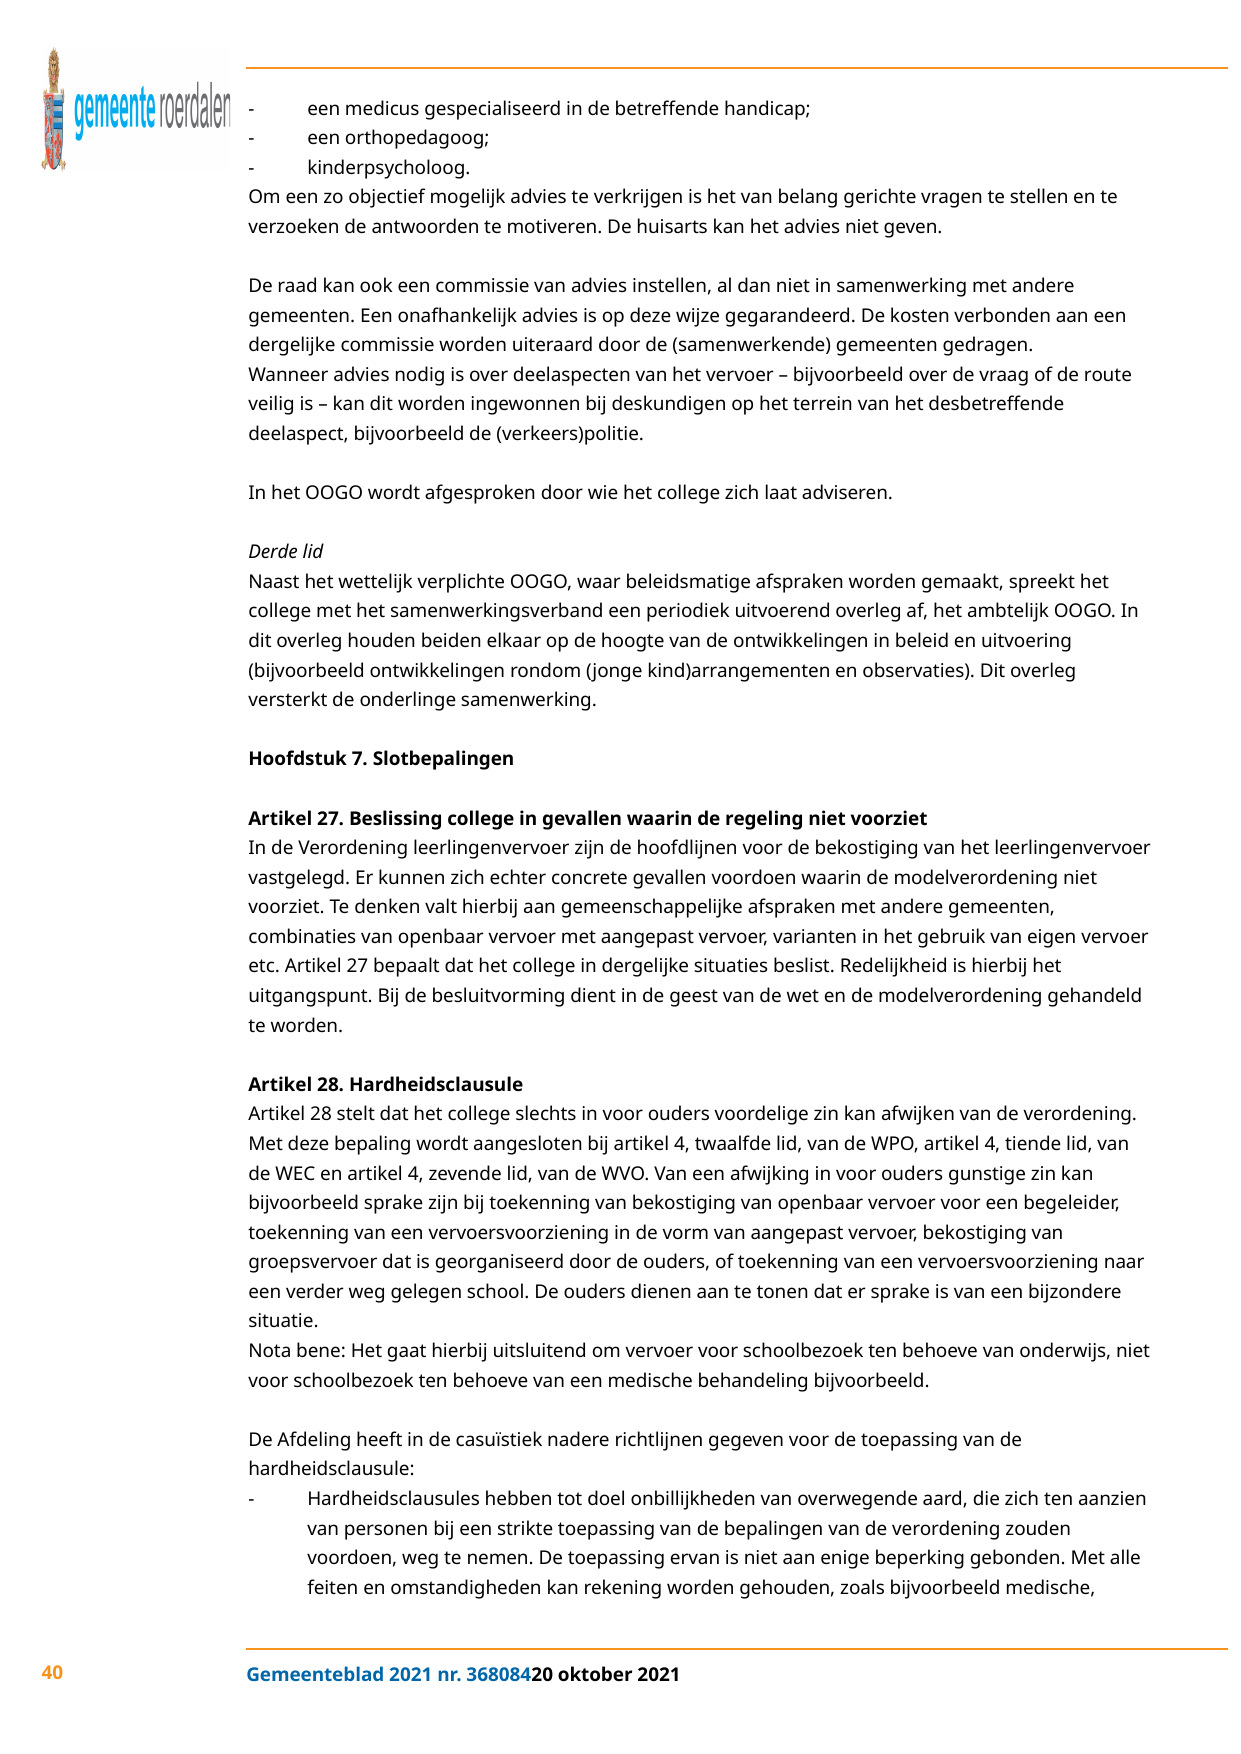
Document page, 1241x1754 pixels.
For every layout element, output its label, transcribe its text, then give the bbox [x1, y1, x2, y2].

text Artikel 27. Beslissing college in gevallen waarin de regeling niet voorziet [248, 805, 1152, 831]
text Hoofdstuk 7. Slotbepalingen [248, 746, 1152, 771]
list kinderpsycholoog. [248, 154, 1152, 180]
list een medicus gespecialiseerd in de betreffende handicap; [248, 95, 1152, 121]
text De Afdeling heeft in de casuïstiek nadere richtlijnen gegeven voor de toepassing van de hardheidsclausule: [248, 1426, 1152, 1481]
text In de Verordening leerlingenvervoer zijn de hoofdlijnen voor de bekostiging van het leerlingenvervoer vastgelegd. Er kunnen zich echter concrete gevallen voordoen waarin de modelverordening niet voorziet. Te denken valt hierbij aan gemeenschappelijke afspraken met andere gemeenten, combinaties van openbaar vervoer met aangepast vervoer, varianten in het gebruik van eigen vervoer etc. Artikel 27 bepaalt dat het college in dergelijke situaties beslist. Redelijkheid is hierbij het uitgangspunt. Bij de besluitvorming dient in de geest van de wet en de modelverordening gehandeld te worden. [248, 834, 1152, 1038]
picture [41, 47, 231, 172]
text Artikel 28 stelt dat het college slechts in voor ouders voordelige zin kan afwijken van de verordening. Met deze bepaling wordt aangesloten bij artikel 4, twaalfde lid, van de WPO, artikel 4, tiende lid, van de WEC en artikel 4, zevende lid, van de WVO. Van een afwijking in voor ouders gunstige zin kan bijvoorbeeld sprake zijn bij toekenning van bekostiging van openbaar vervoer voor een begeleider, toekenning van een vervoersvoorziening in de vorm van aangepast vervoer, bekostiging van groepsvervoer dat is georganiseerd door de ouders, of toekenning van een vervoersvoorziening naar een verder weg gelegen school. De ouders dienen aan te tonen dat er sprake is van een bijzondere situatie. [248, 1101, 1152, 1333]
text Nota bene: Het gaat hierbij uitsluitend om vervoer voor schoolbezoek ten behoeve van onderwijs, niet voor schoolbezoek ten behoeve van een medische behandeling bijvoorbeeld. [248, 1337, 1152, 1393]
text Derde lid [248, 538, 1152, 564]
list Hardheidsclausules hebben tot doel onbillijkheden van overwegende aard, die zich ten aanzien van personen bij een strikte toepassing van de bepalingen van de verordening zouden voordoen, weg te nemen. De toepassing ervan is niet aan enige beperking gebonden. Met alle feiten en omstandigheden kan rekening worden gehouden, zoals bijvoorbeeld medische, [248, 1485, 1152, 1600]
text Om een zo objectief mogelijk advies te verkrijgen is het van belang gerichte vragen te stellen en te verzoeken de antwoorden te motiveren. De huisarts kan het advies niet geven. [248, 183, 1152, 239]
text In het OOGO wordt afgesproken door wie het college zich laat adviseren. [248, 479, 1152, 505]
text Wanneer advies nodig is over deelaspecten van het vervoer – bijvoorbeeld over de vraag of de route veilig is – kan dit worden ingewonnen bij deskundigen op het terrein van het desbetreffende deelaspect, bijvoorbeeld de (verkeers)politie. [248, 361, 1152, 446]
text De raad kan ook een commissie van advies instellen, al dan niet in samenwerking met andere gemeenten. Een onafhankelijk advies is op deze wijze gegarandeerd. De kosten verbonden aan een dergelijke commissie worden uiteraard door de (samenwerkende) gemeenten gedragen. [248, 272, 1152, 357]
text Naast het wettelijk verplichte OOGO, waar beleidsmatige afspraken worden gemaakt, spreekt het college met het samenwerkingsverband een periodiek uitvoerend overleg af, het ambtelijk OOGO. In dit overleg houden beiden elkaar op de hoogte van de ontwikkelingen in beleid en uitvoering (bijvoorbeeld ontwikkelingen rondom (jonge kind)arrangementen en observaties). Dit overleg versterkt de onderlinge samenwerking. [248, 568, 1152, 712]
list een orthopedagoog; [248, 124, 1152, 150]
text Artikel 28. Hardheidsclausule [248, 1071, 1152, 1097]
